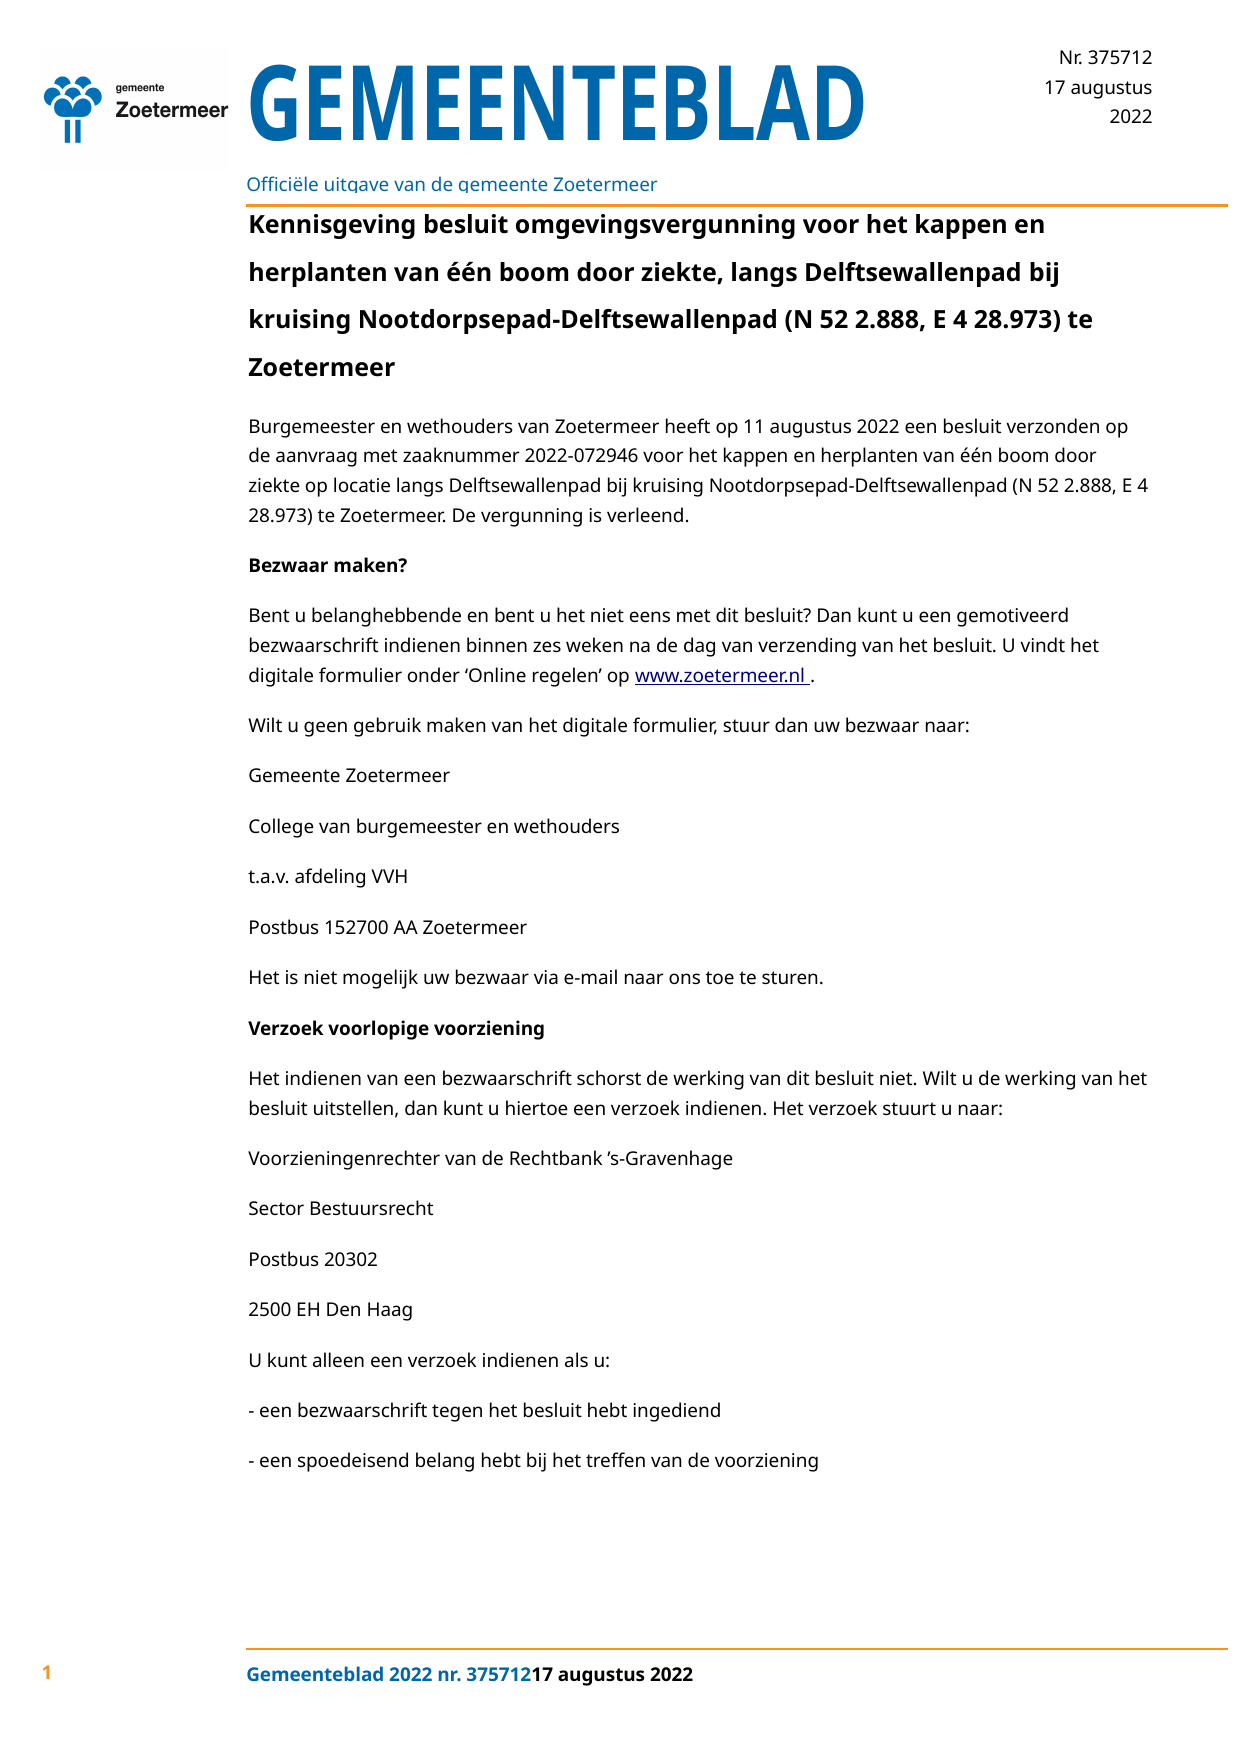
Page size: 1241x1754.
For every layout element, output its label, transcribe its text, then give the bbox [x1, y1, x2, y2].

text Gemeente Zoetermeer [248, 763, 1152, 788]
text Het indienen van een bezwaarschrift schorst de werking van dit besluit niet. Wilt u de werking van het besluit uitstellen, dan kunt u hiertoe een verzoek indienen. Het verzoek stuurt u naar: [248, 1065, 1152, 1121]
text Bent u belanghebbende en bent u het niet eens met dit besluit? Dan kunt u een gemotiveerd bezwaarschrift indienen binnen zes weken na de dag van verzending van het besluit. U vindt het digitale formulier onder ‘Online regelen’ op www.zoetermeer.nl . [248, 603, 1152, 688]
text t.a.v. afdeling VVH [248, 863, 1152, 889]
text Kennisgeving besluit omgevingsvergunning voor het kappen en herplanten van één boom door ziekte, langs Delftsewallenpad bij kruising Nootdorpsepad-Delftsewallenpad (N 52 2.888, E 4 28.973) te Zoetermeer [248, 207, 1152, 384]
text Sector Bestuursrecht [248, 1196, 1152, 1221]
text Verzoek voorlopige voorziening [248, 1015, 1152, 1041]
text U kunt alleen een verzoek indienen als u: [248, 1347, 1152, 1373]
text - een spoedeisend belang hebt bij het treffen van de voorziening [248, 1448, 1152, 1473]
text Het is niet mogelijk uw bezwaar via e-mail naar ons toe te sturen. [248, 964, 1152, 990]
text Bezwaar maken? [248, 552, 1152, 578]
text Wilt u geen gebruik maken van het digitale formulier, stuur dan uw bezwaar naar: [248, 712, 1152, 738]
text Postbus 20302 [248, 1246, 1152, 1272]
text 2500 EH Den Haag [248, 1296, 1152, 1322]
picture [41, 47, 231, 172]
text Postbus 152700 AA Zoetermeer [248, 914, 1152, 940]
text College van burgemeester en wethouders [248, 813, 1152, 839]
text Voorzieningenrechter van de Rechtbank ’s-Gravenhage [248, 1145, 1152, 1171]
text Burgemeester en wethouders van Zoetermeer heeft op 11 augustus 2022 een besluit verzonden op de aanvraag met zaaknummer 2022-072946 voor het kappen en herplanten van één boom door ziekte op locatie langs Delftsewallenpad bij kruising Nootdorpsepad-Delftsewallenpad (N 52 2.888, E 4 28.973) te Zoetermeer. De vergunning is verleend. [248, 413, 1152, 528]
text - een bezwaarschrift tegen het besluit hebt ingediend [248, 1397, 1152, 1423]
